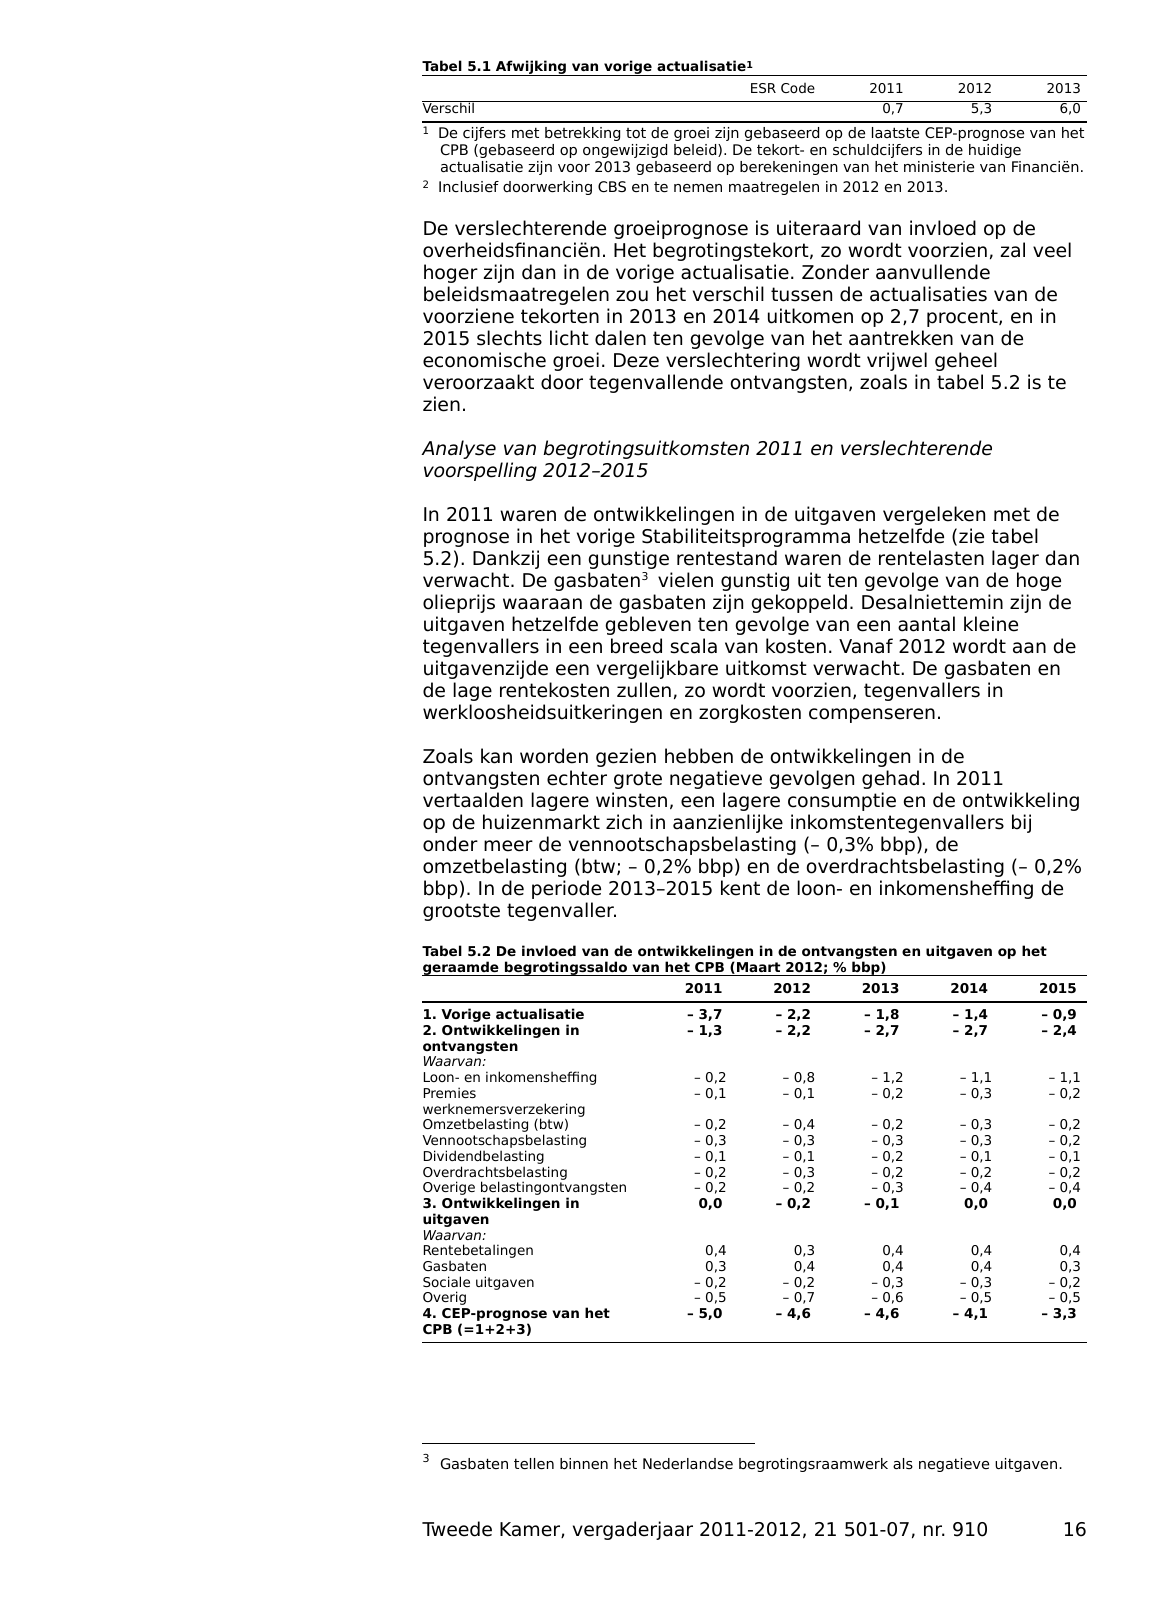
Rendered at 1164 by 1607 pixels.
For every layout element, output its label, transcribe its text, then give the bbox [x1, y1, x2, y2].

table_cell Premies werknemersverzekering [422, 1086, 644, 1117]
table_cell 2015 [998, 976, 1087, 1001]
table_cell – 0,3 [910, 1133, 998, 1149]
table_cell 2. Ontwikkelingen in ontvangsten [422, 1023, 644, 1054]
table_cell Overdrachtsbelasting [422, 1164, 644, 1180]
table_cell 0,3 [998, 1259, 1087, 1274]
table_cell – 1,2 [821, 1070, 909, 1086]
table_cell – 4,6 [732, 1306, 821, 1342]
table_cell – 0,5 [910, 1290, 998, 1306]
table_cell – 2,7 [821, 1023, 909, 1054]
table_cell – 4,1 [910, 1306, 998, 1342]
table_cell – 0,2 [732, 1180, 821, 1196]
table_cell [910, 1054, 998, 1070]
table_cell 2012 [910, 76, 998, 101]
table_cell – 0,6 [821, 1290, 909, 1306]
table_cell – 0,1 [732, 1149, 821, 1164]
table_cell 3. Ontwikkelingen in uitgaven [422, 1196, 644, 1227]
table_cell – 0,4 [998, 1180, 1087, 1196]
table_cell 2014 [910, 976, 998, 1001]
table_cell – 0,3 [821, 1275, 909, 1290]
table_cell [703, 102, 821, 121]
table_cell – 0,3 [910, 1117, 998, 1133]
table_cell – 0,1 [910, 1149, 998, 1164]
table_cell [821, 1227, 909, 1243]
table_cell 6,0 [998, 102, 1087, 121]
table_cell 4. CEP-prognose van het CPB (=1+2+3) [422, 1306, 644, 1342]
table_cell Rentebetalingen [422, 1243, 644, 1259]
table_cell – 0,3 [732, 1133, 821, 1149]
table_cell 0,4 [732, 1259, 821, 1274]
table_cell – 4,6 [821, 1306, 909, 1342]
table_cell – 2,2 [732, 1023, 821, 1054]
text In 2011 waren de ontwikkelingen in de uitgaven vergeleken met de prognose in het vorige Stabiliteitsprogramma hetzelfde (zie tabel 5.2). Dankzij een gunstige rentestand waren de rentelasten lager dan verwacht. De gasbaten vielen gunstig uit ten gevolge van de hoge olieprijs waaraan de gasbaten zijn gekoppeld. Desalniettemin zijn de uitgaven hetzelfde gebleven ten gevolge van een aantal kleine tegenvallers in een breed scala van kosten. Vanaf 2012 wordt aan de uitgavenzijde een vergelijkbare uitkomst verwacht. De gasbaten en de lage rentekosten zullen, zo wordt voorzien, tegenvallers in werkloosheidsuitkeringen en zorgkosten compenseren. [422, 504, 1087, 724]
table_cell – 0,2 [998, 1117, 1087, 1133]
table_cell – 1,8 [821, 1003, 909, 1023]
table_cell Gasbaten [422, 1259, 644, 1274]
table_cell – 0,1 [821, 1196, 909, 1227]
table_cell – 0,3 [821, 1133, 909, 1149]
table_cell 2011 [821, 76, 909, 101]
table_cell – 0,5 [644, 1290, 732, 1306]
text Zoals kan worden gezien hebben de ontwikkelingen in de ontvangsten echter grote negatieve gevolgen gehad. In 2011 vertaalden lagere winsten, een lagere consumptie en de ontwikkeling op de huizenmarkt zich in aanzienlijke inkomstentegenvallers bij onder meer de vennootschapsbelasting (– 0,3% bbp), de omzetbelasting (btw; – 0,2% bbp) en de overdrachtsbelasting (– 0,2% bbp). In de periode 2013–2015 kent de loon- en inkomensheffing de grootste tegenvaller. [422, 746, 1087, 922]
table_cell – 0,2 [998, 1275, 1087, 1290]
table_cell 0,4 [821, 1259, 909, 1274]
table_cell 0,0 [910, 1196, 998, 1227]
table_cell [998, 1227, 1087, 1243]
table_cell – 0,2 [821, 1086, 909, 1117]
table_cell – 0,3 [732, 1164, 821, 1180]
table_cell [422, 76, 703, 101]
table_cell 0,3 [732, 1243, 821, 1259]
table_cell – 1,3 [644, 1023, 732, 1054]
table_cell – 1,1 [910, 1070, 998, 1086]
table_cell – 1,4 [910, 1003, 998, 1023]
table_cell [910, 1227, 998, 1243]
table_cell 0,0 [644, 1196, 732, 1227]
table_cell 0,4 [998, 1243, 1087, 1259]
table_cell – 0,2 [821, 1164, 909, 1180]
table_cell 0,4 [644, 1243, 732, 1259]
table_cell – 5,0 [644, 1306, 732, 1342]
table_cell [821, 1054, 909, 1070]
table_cell – 0,7 [732, 1290, 821, 1306]
table_cell [732, 1227, 821, 1243]
table_header Tabel 5.2 De invloed van de ontwikkelingen in de ontvangsten en uitgaven op het geraamde begrotingssaldo van het CPB (Maart 2012; % bbp) [422, 944, 1087, 975]
table_cell – 0,5 [998, 1290, 1087, 1306]
table_cell 2013 [998, 76, 1087, 101]
table_cell – 0,2 [821, 1117, 909, 1133]
table_cell Dividendbelasting [422, 1149, 644, 1164]
table_cell 1 De cijfers met betrekking tot de groei zijn gebaseerd op de laatste CEP-prognose van het CPB (gebaseerd op ongewijzigd beleid). De tekort- en schuldcijfers in de huidige actualisatie zijn voor 2013 gebaseerd op berekeningen van het ministerie van Financiën. 2 Inclusief doorwerking CBS en te nemen maatregelen in 2012 en 2013. [422, 123, 1087, 196]
table_cell – 0,2 [732, 1196, 821, 1227]
table_cell 0,0 [998, 1196, 1087, 1227]
table_cell – 0,8 [732, 1070, 821, 1086]
table_cell – 0,2 [644, 1070, 732, 1086]
table_cell – 2,7 [910, 1023, 998, 1054]
table_cell 0,4 [821, 1243, 909, 1259]
table_cell [998, 1054, 1087, 1070]
table_cell Waarvan: [422, 1227, 644, 1243]
table_cell 5,3 [910, 102, 998, 121]
table_cell – 0,3 [644, 1133, 732, 1149]
table_cell Omzetbelasting (btw) [422, 1117, 644, 1133]
table_cell Loon- en inkomensheffing [422, 1070, 644, 1086]
table_cell 2012 [732, 976, 821, 1001]
table_cell – 1,1 [998, 1070, 1087, 1086]
table_cell – 0,3 [910, 1086, 998, 1117]
table_cell [644, 1227, 732, 1243]
table_cell Sociale uitgaven [422, 1275, 644, 1290]
table_cell – 0,1 [644, 1086, 732, 1117]
table_cell – 0,2 [821, 1149, 909, 1164]
table_cell – 0,1 [998, 1149, 1087, 1164]
table_header Tabel 5.1 Afwijking van vorige actualisatie1 [422, 59, 1087, 75]
table_cell [732, 1054, 821, 1070]
table_cell Vennootschapsbelasting [422, 1133, 644, 1149]
subtitle Analyse van begrotingsuitkomsten 2011 en verslechterende voorspelling 2012–2015 [422, 438, 1087, 482]
table_cell – 0,4 [732, 1117, 821, 1133]
text De verslechterende groeiprognose is uiteraard van invloed op de overheidsfinanciën. Het begrotingstekort, zo wordt voorzien, zal veel hoger zijn dan in de vorige actualisatie. Zonder aanvullende beleidsmaatregelen zou het verschil tussen de actualisaties van de voorziene tekorten in 2013 en 2014 uitkomen op 2,7 procent, en in 2015 slechts licht dalen ten gevolge van het aantrekken van de economische groei. Deze verslechtering wordt vrijwel geheel veroorzaakt door tegenvallende ontvangsten, zoals in tabel 5.2 is te zien. [422, 218, 1087, 416]
table_cell Waarvan: [422, 1054, 644, 1070]
table_cell Overige belastingontvangsten [422, 1180, 644, 1196]
table_cell – 0,2 [644, 1180, 732, 1196]
text Gasbaten tellen binnen het Nederlandse begrotingsraamwerk als negatieve uitgaven. [422, 1452, 1087, 1474]
table_cell – 0,2 [910, 1164, 998, 1180]
table_cell – 0,2 [998, 1086, 1087, 1117]
table_cell – 0,1 [732, 1086, 821, 1117]
table_cell 1. Vorige actualisatie [422, 1003, 644, 1023]
table_cell [422, 976, 644, 1001]
table_cell 2011 [644, 976, 732, 1001]
table_cell – 0,2 [732, 1275, 821, 1290]
table_cell – 0,4 [910, 1180, 998, 1196]
table_cell – 3,3 [998, 1306, 1087, 1342]
table_cell – 2,2 [732, 1003, 821, 1023]
table_cell – 3,7 [644, 1003, 732, 1023]
table_cell [644, 1054, 732, 1070]
table_cell – 0,1 [644, 1149, 732, 1164]
table_cell Verschil [422, 102, 703, 121]
table_cell – 0,2 [644, 1275, 732, 1290]
table_cell 0,4 [910, 1243, 998, 1259]
table_cell 0,4 [910, 1259, 998, 1274]
table_cell – 0,2 [644, 1117, 732, 1133]
table_cell ESR Code [703, 76, 821, 101]
table_cell 2013 [821, 976, 909, 1001]
table_cell – 2,4 [998, 1023, 1087, 1054]
table_cell – 0,2 [998, 1164, 1087, 1180]
table_cell 0,7 [821, 102, 909, 121]
table_cell – 0,3 [910, 1275, 998, 1290]
table_cell – 0,2 [644, 1164, 732, 1180]
table_cell Overig [422, 1290, 644, 1306]
table_cell – 0,2 [998, 1133, 1087, 1149]
table_cell 0,3 [644, 1259, 732, 1274]
table_cell – 0,9 [998, 1003, 1087, 1023]
table_cell – 0,3 [821, 1180, 909, 1196]
